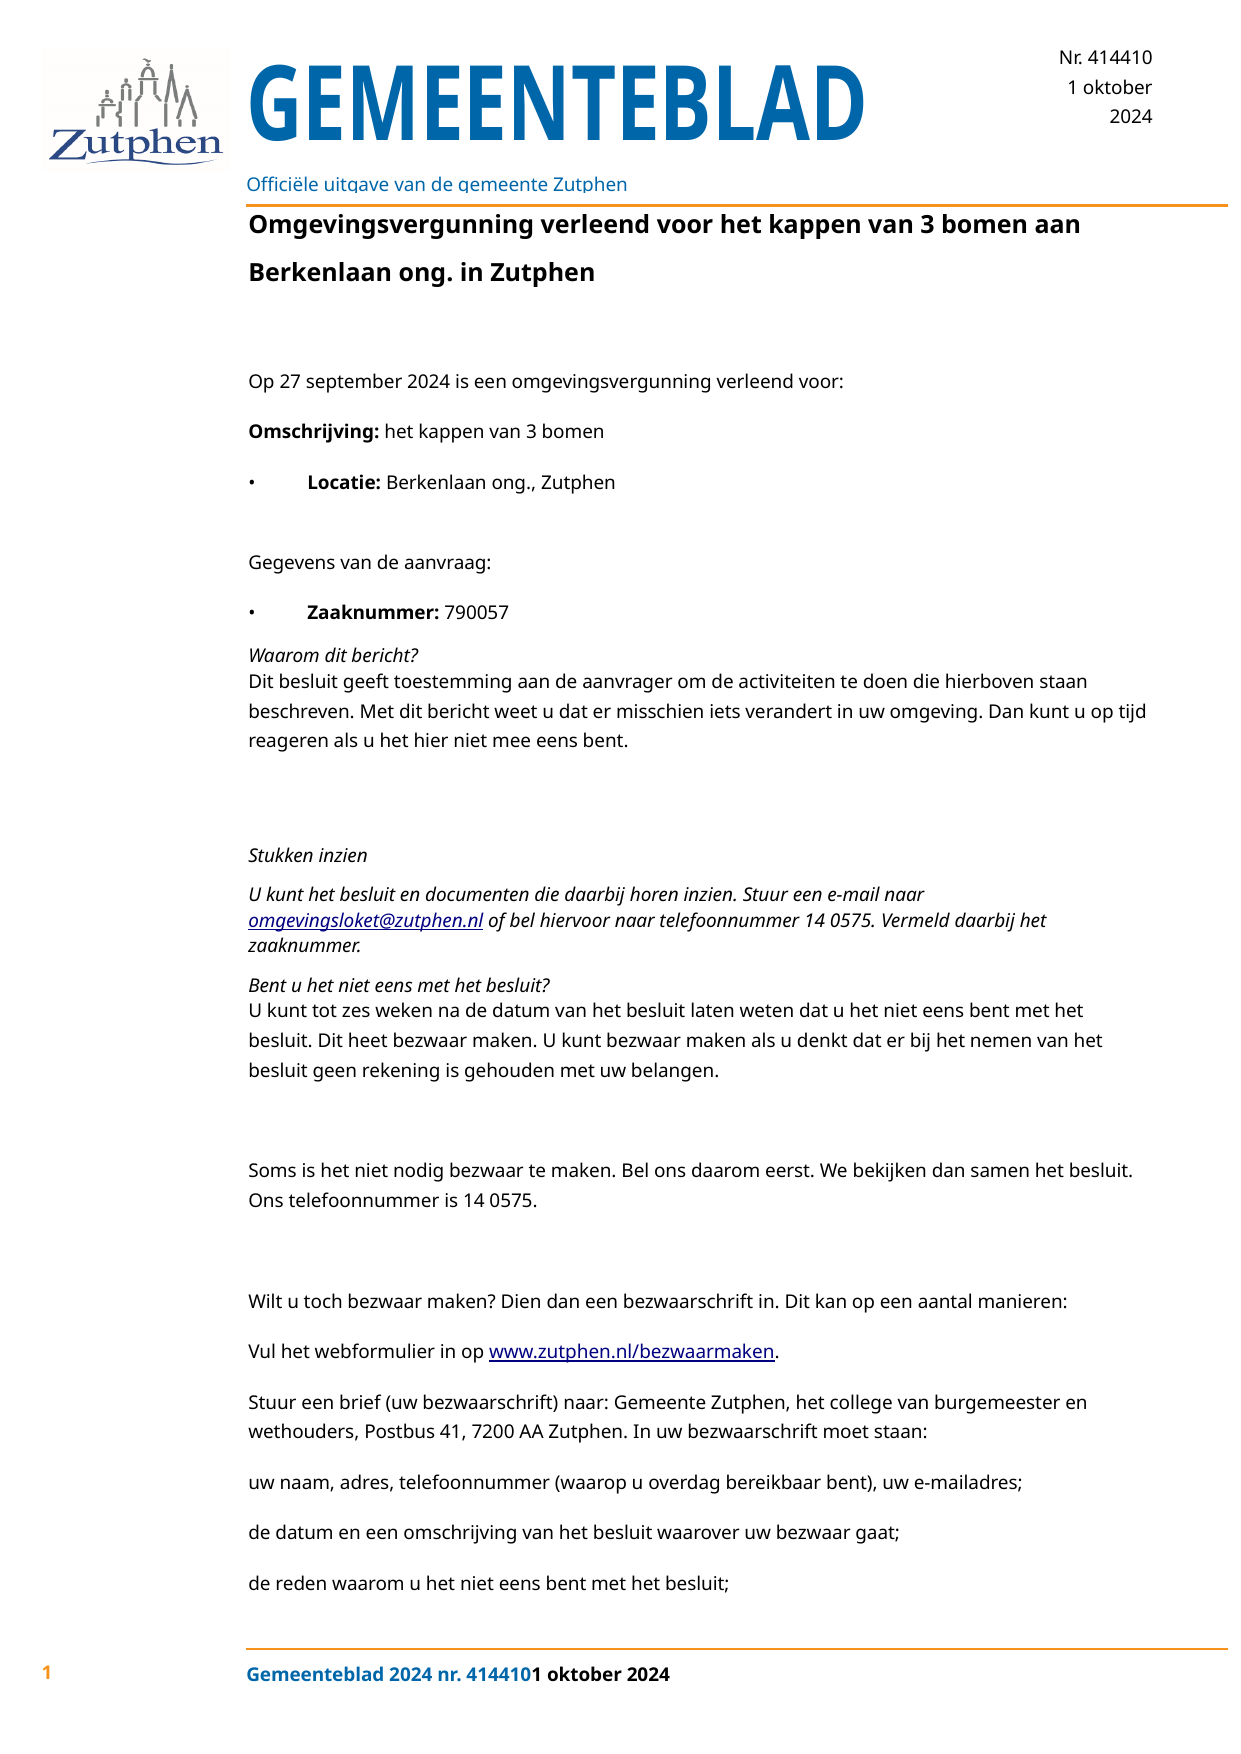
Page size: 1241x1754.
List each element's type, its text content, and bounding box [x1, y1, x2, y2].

text Vul het webformulier in op www.zutphen.nl/bezwaarmaken. [248, 1338, 1152, 1364]
text Stuur een brief (uw bezwaarschrift) naar: Gemeente Zutphen, het college van burgemeester en wethouders, Postbus 41, 7200 AA Zutphen. In uw bezwaarschrift moet staan: [248, 1389, 1152, 1444]
list Locatie: Berkenlaan ong., Zutphen [248, 469, 1152, 495]
text Wilt u toch bezwaar maken? Dien dan een bezwaarschrift in. Dit kan op een aantal manieren: [248, 1288, 1152, 1314]
text Op 27 september 2024 is een omgevingsvergunning verleend voor: [248, 368, 1152, 394]
text Omschrijving: het kappen van 3 bomen [248, 419, 1152, 444]
text U kunt het besluit en documenten die daarbij horen inzien. Stuur een e-mail naar omgevingsloket@zutphen.nl of bel hiervoor naar telefoonnummer 14 0575. Vermeld daarbij het zaaknummer. [248, 881, 1152, 958]
text de reden waarom u het niet eens bent met het besluit; [248, 1570, 1152, 1596]
text Dit besluit geeft toestemming aan de aanvrager om de activiteiten te doen die hierboven staan beschreven. Met dit bericht weet u dat er misschien iets verandert in uw omgeving. Dan kunt u op tijd reageren als u het hier niet mee eens bent. [248, 668, 1152, 753]
text Bent u het niet eens met het besluit? [248, 972, 1152, 998]
text Soms is het niet nodig bezwaar te maken. Bel ons daarom eerst. We bekijken dan samen het besluit. Ons telefoonnummer is 14 0575. [248, 1158, 1152, 1213]
list Zaaknummer: 790057 [248, 599, 1152, 625]
text Stukken inzien [248, 842, 1152, 868]
text Gegevens van de aanvraag: [248, 549, 1152, 575]
text uw naam, adres, telefoonnummer (waarop u overdag bereikbaar bent), uw e-mailadres; [248, 1469, 1152, 1495]
text U kunt tot zes weken na de datum van het besluit laten weten dat u het niet eens bent met het besluit. Dit heet bezwaar maken. U kunt bezwaar maken als u denkt dat er bij het nemen van het besluit geen rekening is gehouden met uw belangen. [248, 998, 1152, 1083]
text Omgevingsvergunning verleend voor het kappen van 3 bomen aan Berkenlaan ong. in Zutphen [248, 207, 1152, 288]
picture [41, 47, 231, 172]
text Waarom dit bericht? [248, 643, 1152, 668]
text de datum en een omschrijving van het besluit waarover uw bezwaar gaat; [248, 1519, 1152, 1545]
